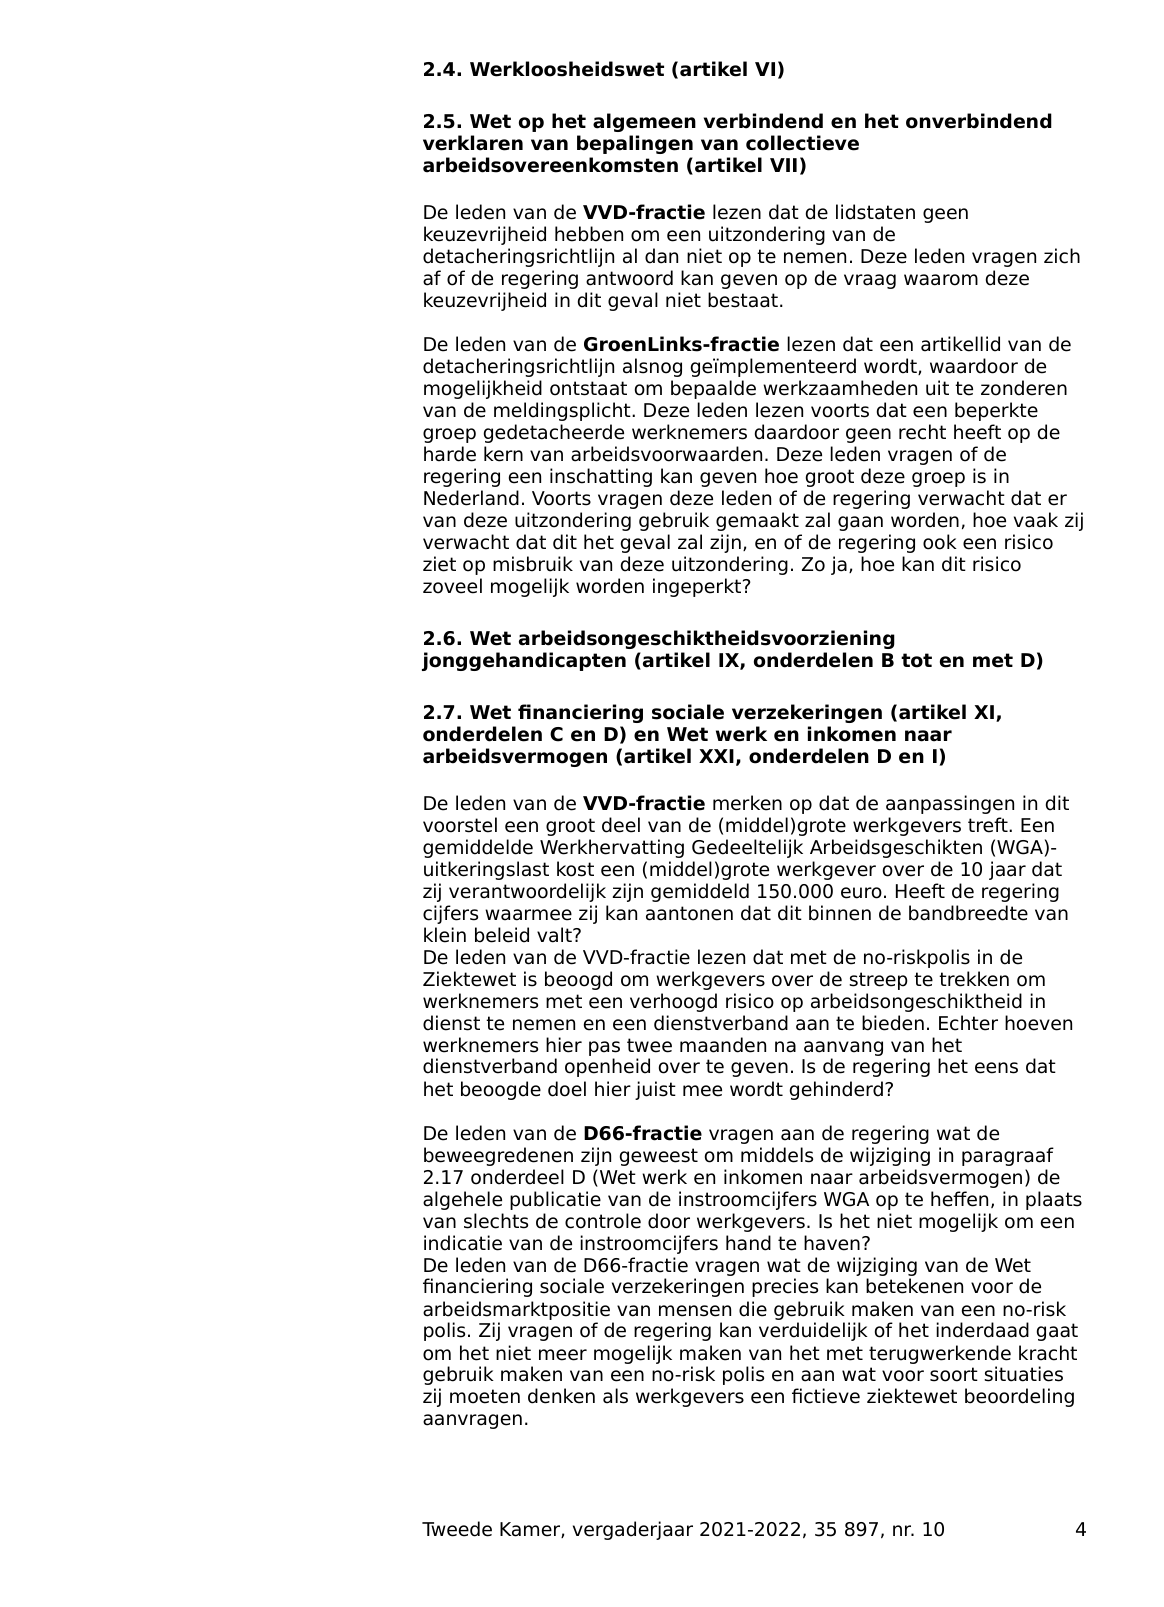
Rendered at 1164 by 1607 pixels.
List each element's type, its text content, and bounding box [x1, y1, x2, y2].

text De leden van de VVD-fractie lezen dat de lidstaten geen keuzevrijheid hebben om een uitzondering van de detacheringsrichtlijn al dan niet op te nemen. Deze leden vragen zich af of de regering antwoord kan geven op de vraag waarom deze keuzevrijheid in dit geval niet bestaat. [422, 202, 1087, 312]
text De leden van de GroenLinks-fractie lezen dat een artikellid van de detacheringsrichtlijn alsnog geïmplementeerd wordt, waardoor de mogelijkheid ontstaat om bepaalde werkzaamheden uit te zonderen van de meldingsplicht. Deze leden lezen voorts dat een beperkte groep gedetacheerde werknemers daardoor geen recht heeft op de harde kern van arbeidsvoorwaarden. Deze leden vragen of de regering een inschatting kan geven hoe groot deze groep is in Nederland. Voorts vragen deze leden of de regering verwacht dat er van deze uitzondering gebruik gemaakt zal gaan worden, hoe vaak zij verwacht dat dit het geval zal zijn, en of de regering ook een risico ziet op misbruik van deze uitzondering. Zo ja, hoe kan dit risico zoveel mogelijk worden ingeperkt? [422, 334, 1087, 598]
text De leden van de D66-fractie vragen wat de wijziging van de Wet financiering sociale verzekeringen precies kan betekenen voor de arbeidsmarktpositie van mensen die gebruik maken van een no-risk polis. Zij vragen of de regering kan verduidelijk of het inderdaad gaat om het niet meer mogelijk maken van het met terugwerkende kracht gebruik maken van een no-risk polis en aan wat voor soort situaties zij moeten denken als werkgevers een fictieve ziektewet beoordeling aanvragen. [422, 1254, 1087, 1430]
subtitle 2.6. Wet arbeidsongeschiktheidsvoorziening jonggehandicapten (artikel IX, onderdelen B tot en met D) [422, 628, 1087, 672]
subtitle 2.4. Werkloosheidswet (artikel VI) [422, 59, 1087, 81]
text De leden van de D66-fractie vragen aan de regering wat de beweegredenen zijn geweest om middels de wijziging in paragraaf 2.17 onderdeel D (Wet werk en inkomen naar arbeidsvermogen) de algehele publicatie van de instroomcijfers WGA op te heffen, in plaats van slechts de controle door werkgevers. Is het niet mogelijk om een indicatie van de instroomcijfers hand te haven? [422, 1123, 1087, 1254]
subtitle 2.7. Wet financiering sociale verzekeringen (artikel XI, onderdelen C en D) en Wet werk en inkomen naar arbeidsvermogen (artikel XXI, onderdelen D en I) [422, 702, 1087, 768]
subtitle 2.5. Wet op het algemeen verbindend en het onverbindend verklaren van bepalingen van collectieve arbeidsovereenkomsten (artikel VII) [422, 111, 1087, 177]
text De leden van de VVD-fractie merken op dat de aanpassingen in dit voorstel een groot deel van de (middel)grote werkgevers treft. Een gemiddelde Werkhervatting Gedeeltelijk Arbeidsgeschikten (WGA)-uitkeringslast kost een (middel)grote werkgever over de 10 jaar dat zij verantwoordelijk zijn gemiddeld 150.000 euro. Heeft de regering cijfers waarmee zij kan aantonen dat dit binnen de bandbreedte van klein beleid valt? [422, 793, 1087, 947]
text De leden van de VVD-fractie lezen dat met de no-riskpolis in de Ziektewet is beoogd om werkgevers over de streep te trekken om werknemers met een verhoogd risico op arbeidsongeschiktheid in dienst te nemen en een dienstverband aan te bieden. Echter hoeven werknemers hier pas twee maanden na aanvang van het dienstverband openheid over te geven. Is de regering het eens dat het beoogde doel hier juist mee wordt gehinderd? [422, 947, 1087, 1100]
